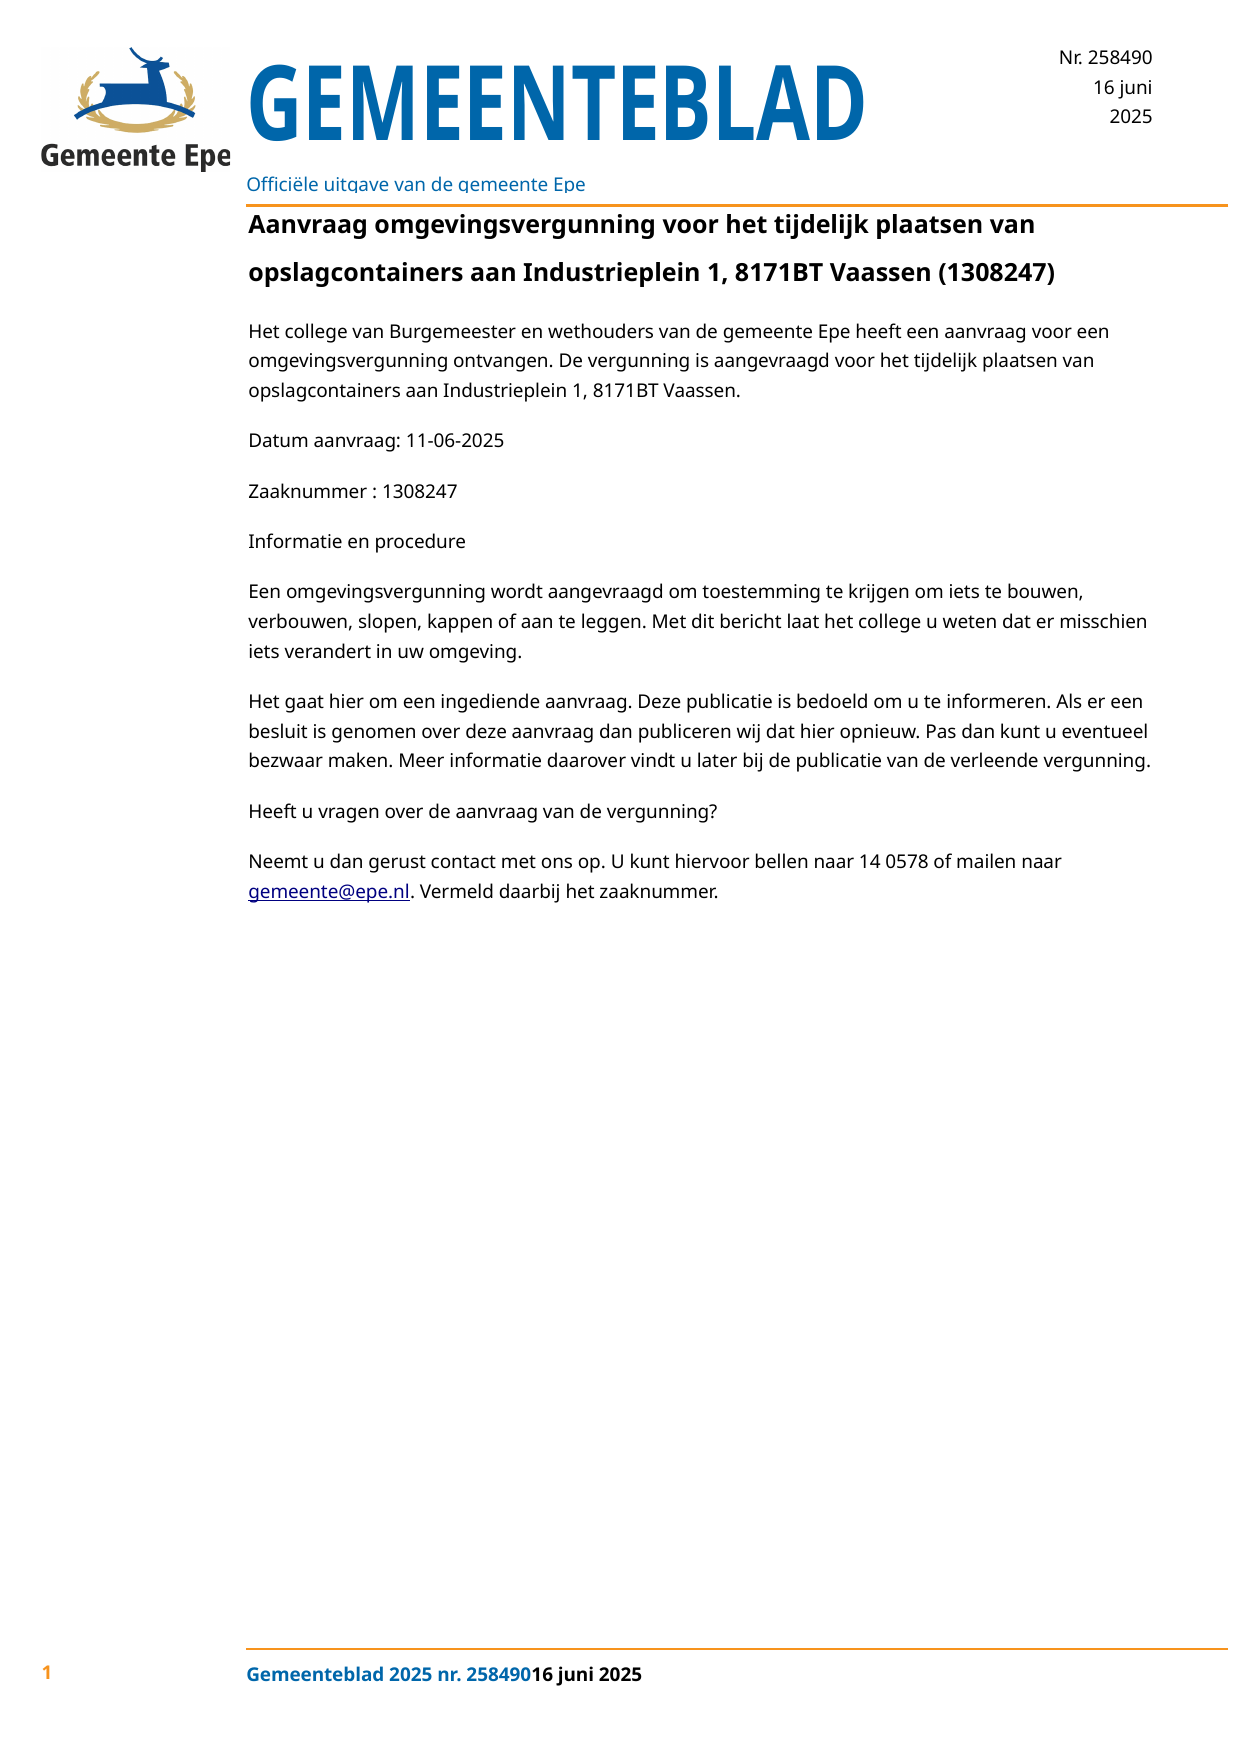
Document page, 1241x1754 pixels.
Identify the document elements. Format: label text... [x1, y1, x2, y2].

text Zaaknummer : 1308247 [248, 478, 1152, 504]
picture [41, 47, 231, 172]
text Datum aanvraag: 11-06-2025 [248, 427, 1152, 453]
text Een omgevingsvergunning wordt aangevraagd om toestemming te krijgen om iets te bouwen, verbouwen, slopen, kappen of aan te leggen. Met dit bericht laat het college u weten dat er misschien iets verandert in uw omgeving. [248, 579, 1152, 664]
text Neemt u dan gerust contact met ons op. U kunt hiervoor bellen naar 14 0578 of mailen naar gemeente@epe.nl. Vermeld daarbij het zaaknummer. [248, 848, 1152, 904]
text Informatie en procedure [248, 528, 1152, 554]
text Het gaat hier om een ingediende aanvraag. Deze publicatie is bedoeld om u te informeren. Als er een besluit is genomen over deze aanvraag dan publiceren wij dat hier opnieuw. Pas dan kunt u eventueel bezwaar maken. Meer informatie daarover vindt u later bij de publicatie van de verleende vergunning. [248, 688, 1152, 773]
text Heeft u vragen over de aanvraag van de vergunning? [248, 798, 1152, 824]
text Aanvraag omgevingsvergunning voor het tijdelijk plaatsen van opslagcontainers aan Industrieplein 1, 8171BT Vaassen (1308247) [248, 207, 1152, 288]
text Het college van Burgemeester en wethouders van de gemeente Epe heeft een aanvraag voor een omgevingsvergunning ontvangen. De vergunning is aangevraagd voor het tijdelijk plaatsen van opslagcontainers aan Industrieplein 1, 8171BT Vaassen. [248, 318, 1152, 403]
